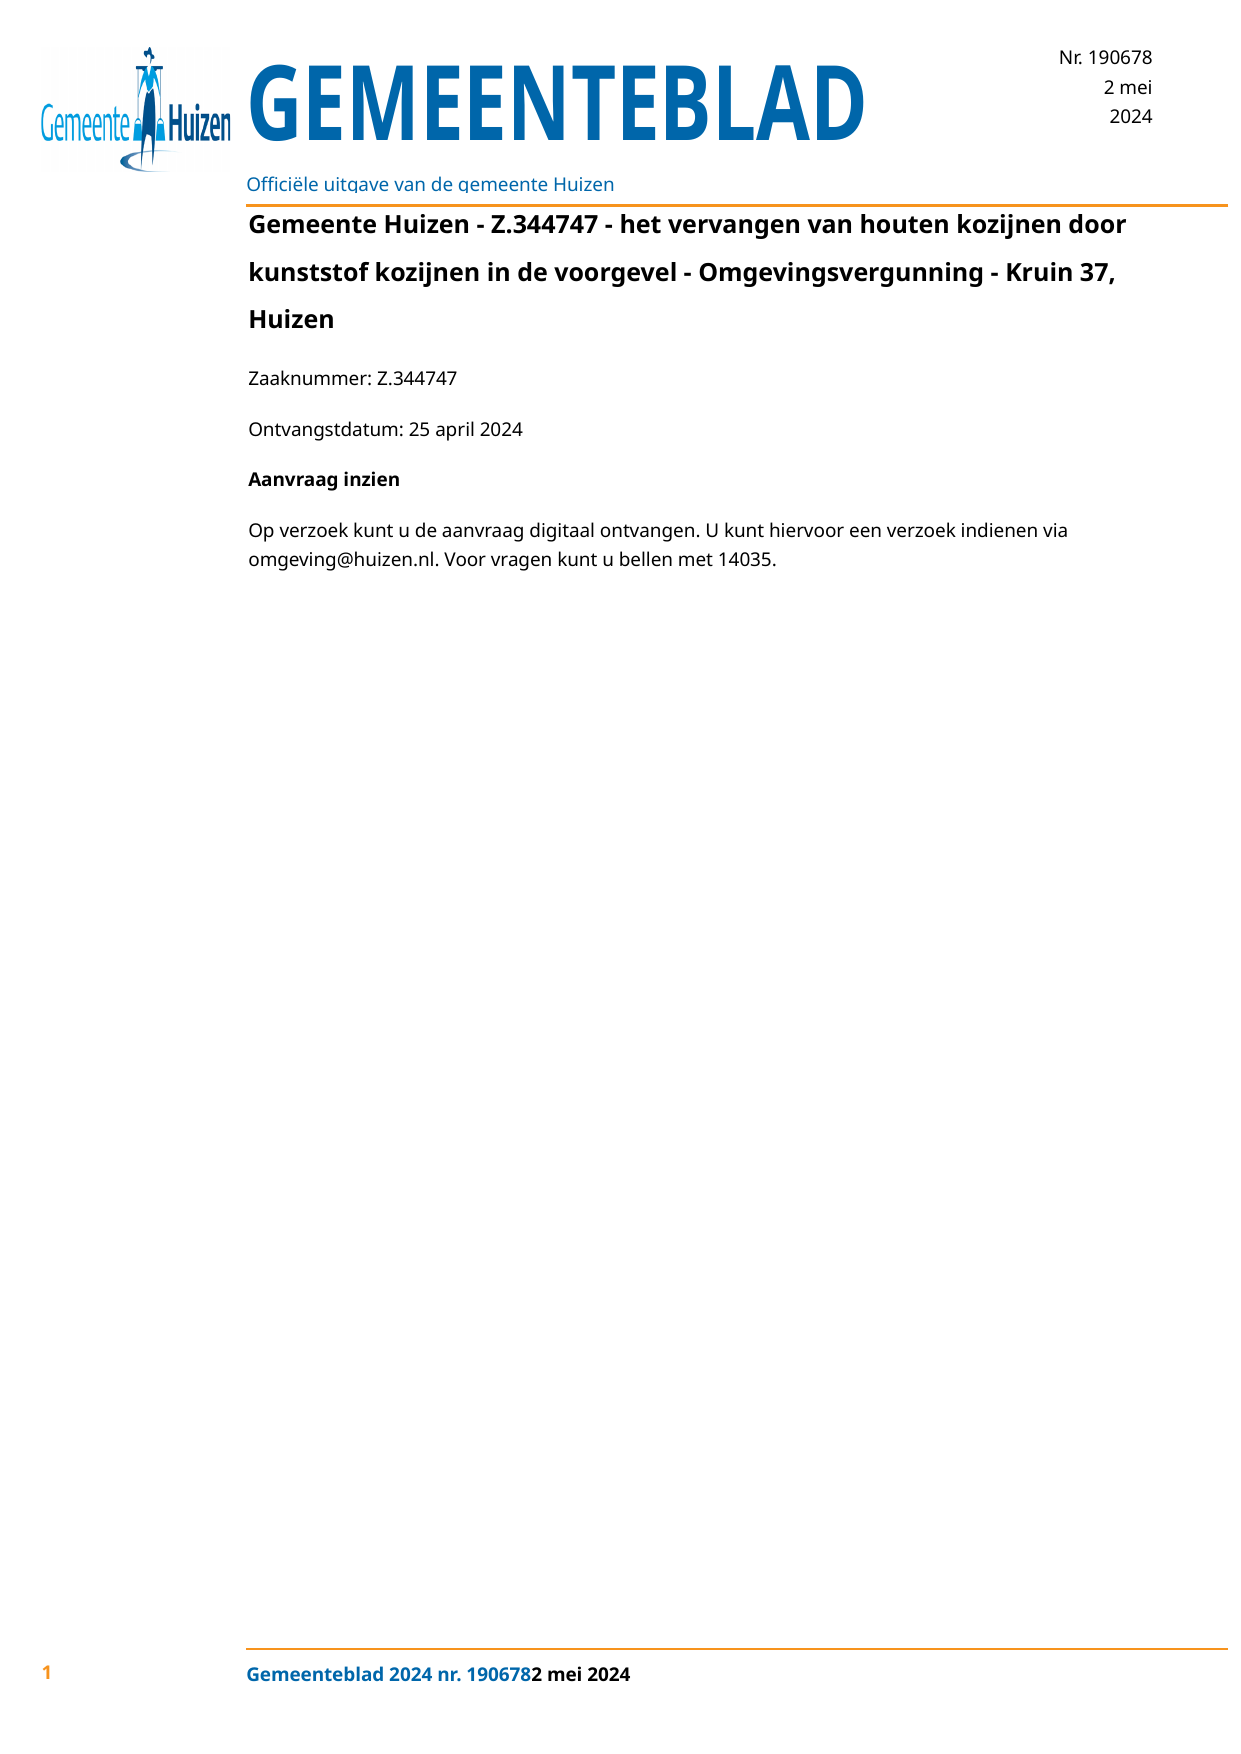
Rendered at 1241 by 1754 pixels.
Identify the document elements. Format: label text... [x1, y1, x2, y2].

text Ontvangstdatum: 25 april 2024 [248, 416, 1152, 442]
text Op verzoek kunt u de aanvraag digitaal ontvangen. U kunt hiervoor een verzoek indienen via omgeving@huizen.nl. Voor vragen kunt u bellen met 14035. [248, 517, 1152, 572]
text Zaaknummer: Z.344747 [248, 366, 1152, 391]
picture [41, 47, 231, 172]
text Gemeente Huizen - Z.344747 - het vervangen van houten kozijnen door kunststof kozijnen in de voorgevel - Omgevingsvergunning - Kruin 37, Huizen [248, 207, 1152, 336]
text Aanvraag inzien [248, 466, 1152, 492]
